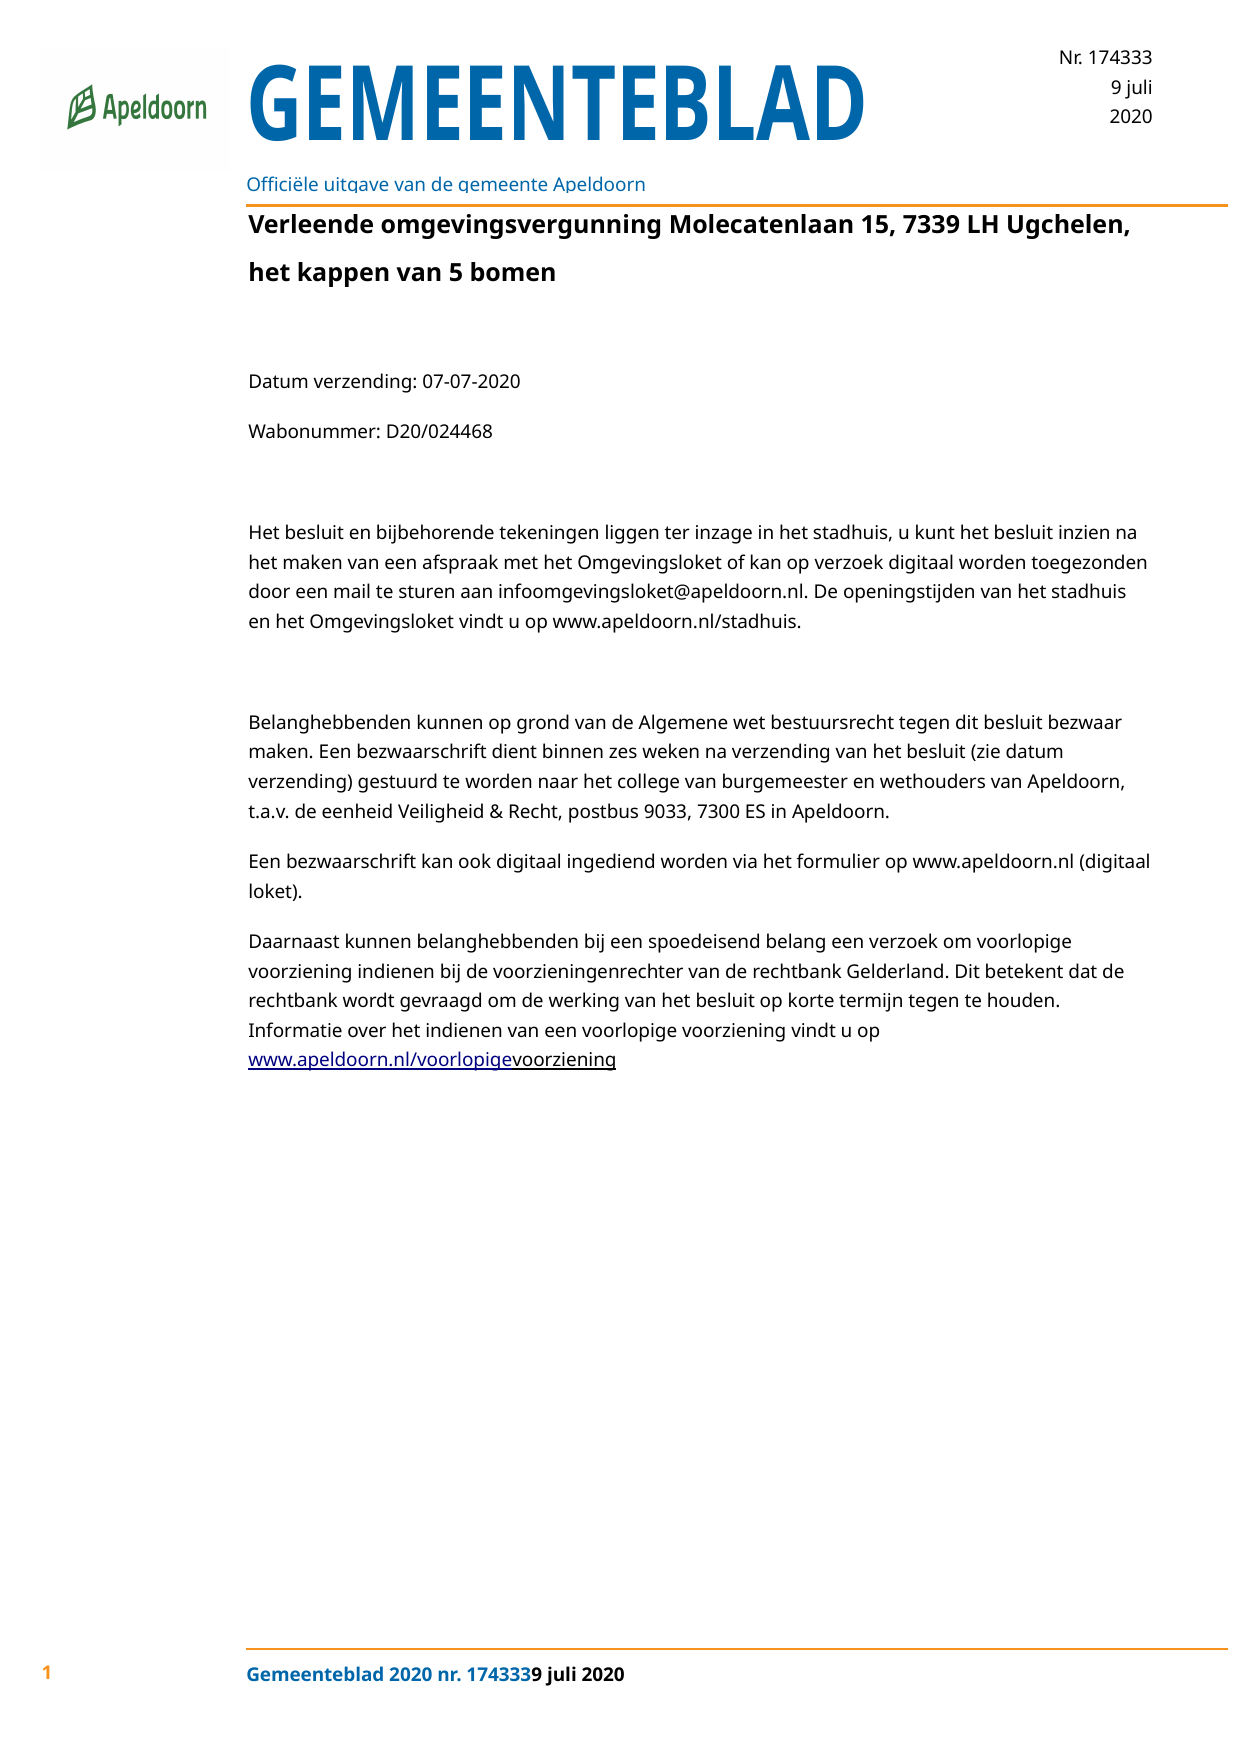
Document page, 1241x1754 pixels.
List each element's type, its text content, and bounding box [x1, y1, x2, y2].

text Een bezwaarschrift kan ook digitaal ingediend worden via het formulier op www.apeldoorn.nl (digitaal loket). [248, 848, 1152, 904]
text Belanghebbenden kunnen op grond van de Algemene wet bestuursrecht tegen dit besluit bezwaar maken. Een bezwaarschrift dient binnen zes weken na verzending van het besluit (zie datum verzending) gestuurd te worden naar het college van burgemeester en wethouders van Apeldoorn, t.a.v. de eenheid Veiligheid & Recht, postbus 9033, 7300 ES in Apeldoorn. [248, 709, 1152, 824]
text Datum verzending: 07-07-2020 [248, 368, 1152, 394]
text Daarnaast kunnen belanghebbenden bij een spoedeisend belang een verzoek om voorlopige voorziening indienen bij de voorzieningenrechter van de rechtbank Gelderland. Dit betekent dat de rechtbank wordt gevraagd om de werking van het besluit op korte termijn tegen te houden. Informatie over het indienen van een voorlopige voorziening vindt u op www.apeldoorn.nl/voorlopigevoorziening [248, 928, 1152, 1072]
text Verleende omgevingsvergunning Molecatenlaan 15, 7339 LH Ugchelen, het kappen van 5 bomen [248, 207, 1152, 288]
text Wabonummer: D20/024468 [248, 419, 1152, 444]
picture [41, 47, 231, 172]
text Het besluit en bijbehorende tekeningen liggen ter inzage in het stadhuis, u kunt het besluit inzien na het maken van een afspraak met het Omgevingsloket of kan op verzoek digitaal worden toegezonden door een mail te sturen aan infoomgevingsloket@apeldoorn.nl. De openingstijden van het stadhuis en het Omgevingsloket vindt u op www.apeldoorn.nl/stadhuis. [248, 519, 1152, 634]
